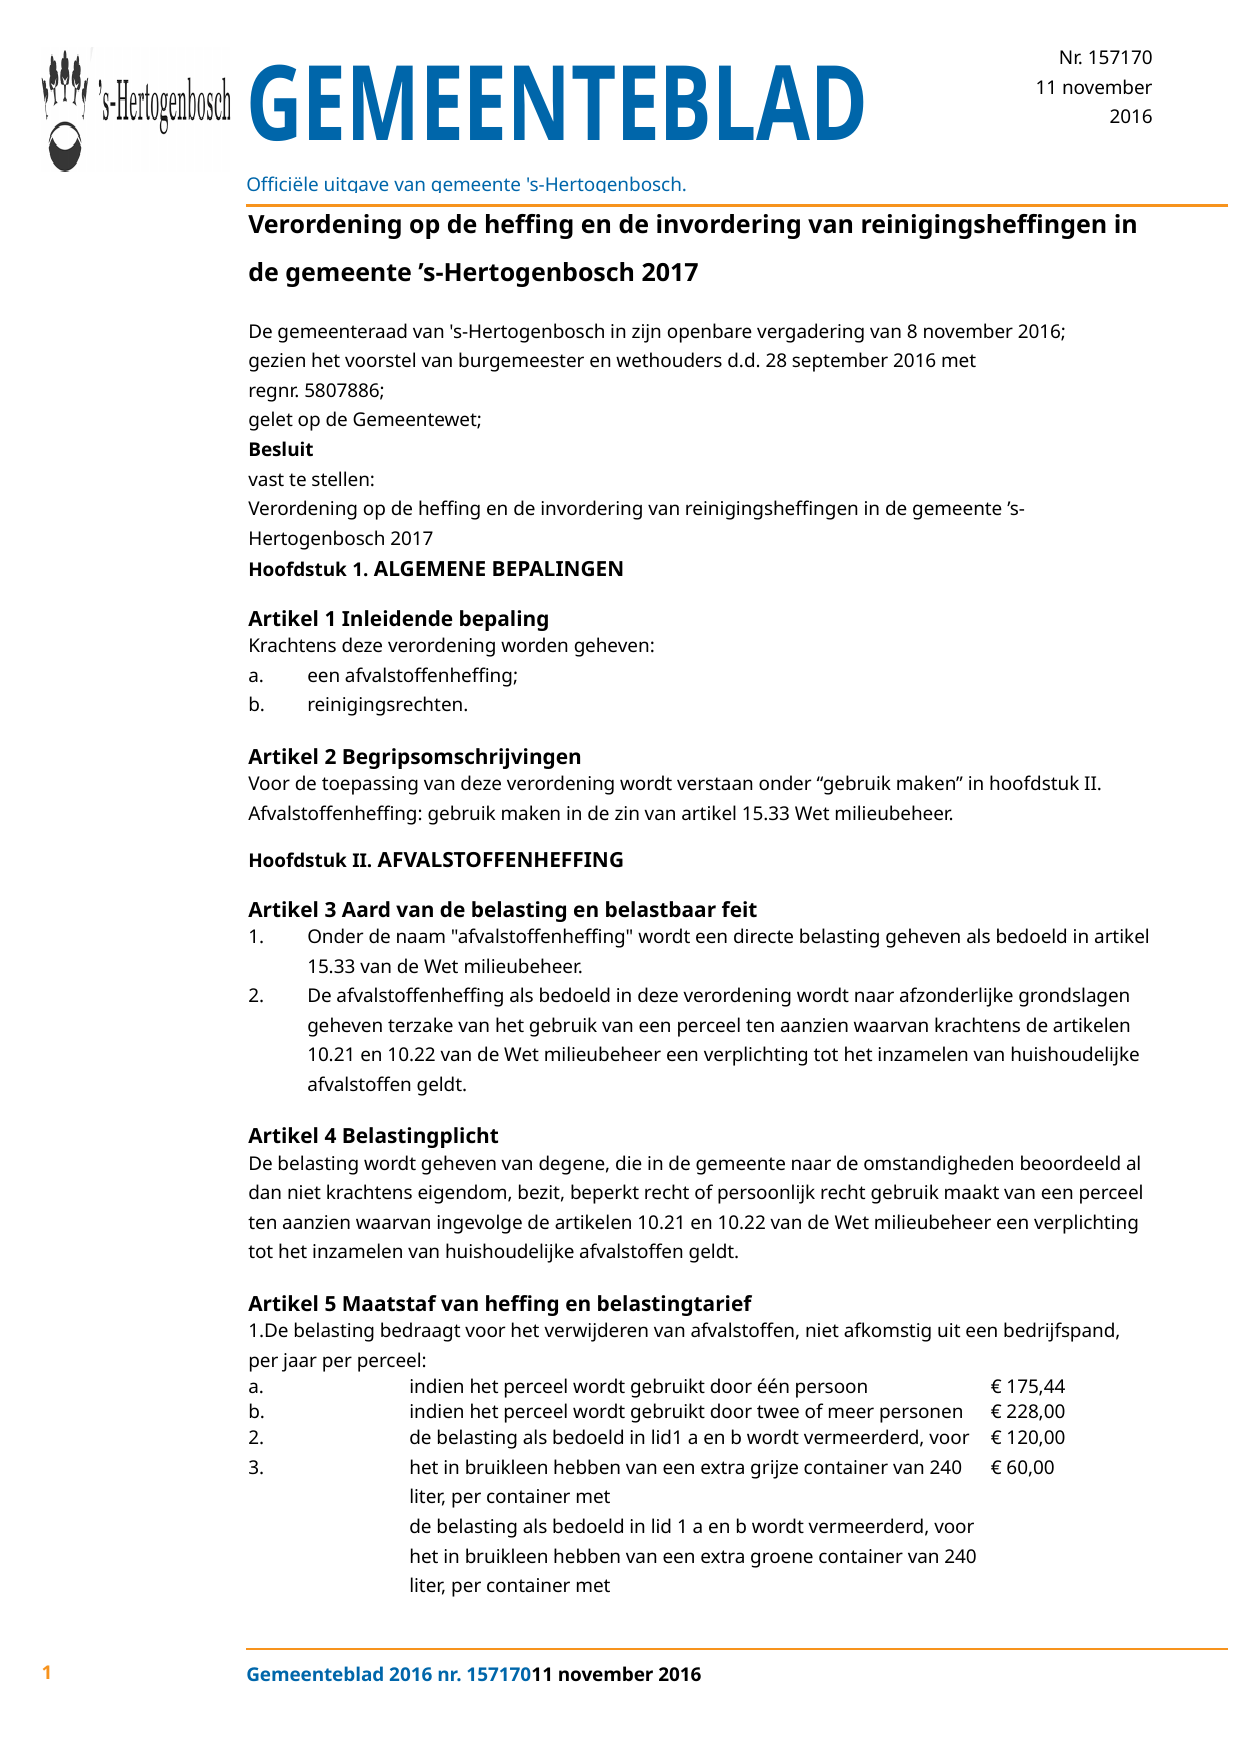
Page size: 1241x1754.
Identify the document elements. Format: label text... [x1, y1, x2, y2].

text Voor de toepassing van deze verordening wordt verstaan onder “gebruik maken” in hoofdstuk II. Afvalstoffenheffing: gebruik maken in de zin van artikel 15.33 Wet milieubeheer. [248, 770, 1152, 826]
text Verordening op de heffing en de invordering van reinigingsheffingen in de gemeente ’s-Hertogenbosch 2017 [248, 207, 1152, 288]
list reinigingsrechten. [248, 691, 1152, 717]
table_cell indien het perceel wordt gebruikt door één persoon [409, 1373, 991, 1399]
text vast te stellen: [248, 466, 1152, 492]
picture [41, 47, 231, 172]
text Krachtens deze verordening worden geheven: [248, 632, 1152, 658]
text Artikel 1 Inleidende bepaling [248, 604, 1152, 632]
table_header 1.De belasting bedraagt voor het verwijderen van afvalstoffen, niet afkomstig uit een bedrijfspand, per jaar per perceel: [248, 1318, 1152, 1373]
text Verordening op de heffing en de invordering van reinigingsheffingen in de gemeente ’s-Hertogenbosch 2017 [248, 495, 1152, 551]
text Artikel 5 Maatstaf van heffing en belastingtarief [248, 1289, 1152, 1318]
table_cell de belasting als bedoeld in lid1 a en b wordt vermeerderd, voor het in bruikleen hebben van een extra grijze container van 240 liter, per container met de belasting als bedoeld in lid 1 a en b wordt vermeerderd, voor het in bruikleen hebben van een extra groene container van 240 liter, per container met [409, 1425, 991, 1598]
text gelet op de Gemeentewet; [248, 407, 1152, 432]
table_cell 2. 3. [248, 1425, 409, 1598]
text gezien het voorstel van burgemeester en wethouders d.d. 28 september 2016 met [248, 347, 1152, 373]
text Hoofdstuk II. AFVALSTOFFENHEFFING [248, 846, 1152, 874]
list De afvalstoffenheffing als bedoeld in deze verordening wordt naar afzonderlijke grondslagen geheven terzake van het gebruik van een perceel ten aanzien waarvan krachtens de artikelen 10.21 en 10.22 van de Wet milieubeheer een verplichting tot het inzamelen van huishoudelijke afvalstoffen geldt. [248, 982, 1152, 1097]
text regnr. 5807886; [248, 377, 1152, 403]
text Artikel 3 Aard van de belasting en belastbaar feit [248, 895, 1152, 923]
table_cell € 228,00 [991, 1399, 1152, 1424]
list een afvalstoffenheffing; [248, 662, 1152, 688]
text De belasting wordt geheven van degene, die in de gemeente naar de omstandigheden beoordeeld al dan niet krachtens eigendom, bezit, beperkt recht of persoonlijk recht gebruik maakt van een perceel ten aanzien waarvan ingevolge de artikelen 10.21 en 10.22 van de Wet milieubeheer een verplichting tot het inzamelen van huishoudelijke afvalstoffen geldt. [248, 1150, 1152, 1264]
table_cell € 175,44 [991, 1373, 1152, 1399]
list Onder de naam "afvalstoffenheffing" wordt een directe belasting geheven als bedoeld in artikel 15.33 van de Wet milieubeheer. [248, 923, 1152, 978]
text Hoofdstuk 1. ALGEMENE BEPALINGEN [248, 554, 1152, 583]
text Besluit [248, 436, 1152, 462]
table_cell b. [248, 1399, 409, 1424]
text Artikel 2 Begripsomschrijvingen [248, 742, 1152, 770]
text De gemeenteraad van 's-Hertogenbosch in zijn openbare vergadering van 8 november 2016; [248, 318, 1152, 344]
table_cell a. [248, 1373, 409, 1399]
table_cell indien het perceel wordt gebruikt door twee of meer personen [409, 1399, 991, 1424]
table_cell € 120,00 € 60,00 [991, 1425, 1152, 1598]
text Artikel 4 Belastingplicht [248, 1122, 1152, 1150]
